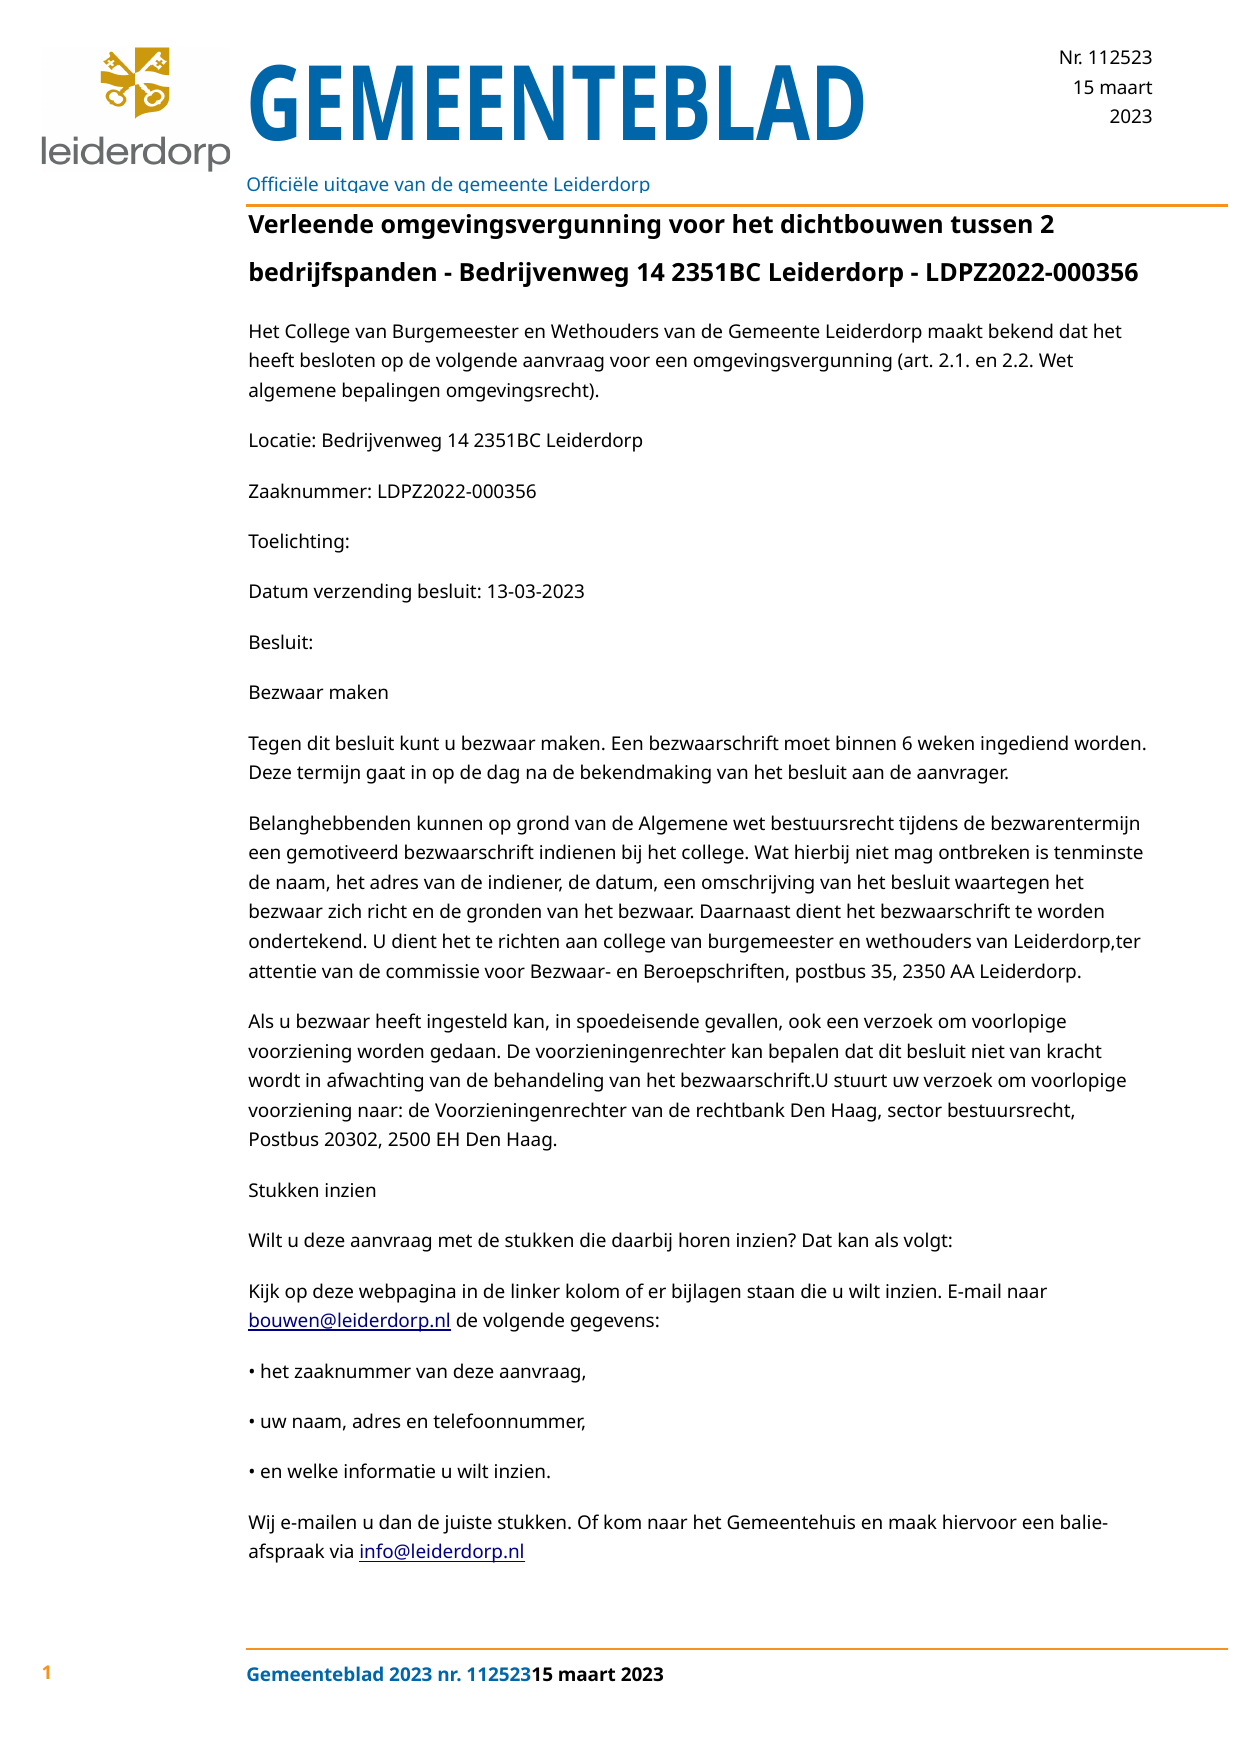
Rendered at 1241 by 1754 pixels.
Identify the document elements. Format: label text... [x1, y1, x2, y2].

text Toelichting: [248, 528, 1152, 554]
text Datum verzending besluit: 13-03-2023 [248, 579, 1152, 604]
text • en welke informatie u wilt inzien. [248, 1459, 1152, 1484]
text Wilt u deze aanvraag met de stukken die daarbij horen inzien? Dat kan als volgt: [248, 1227, 1152, 1253]
text Het College van Burgemeester en Wethouders van de Gemeente Leiderdorp maakt bekend dat het heeft besloten op de volgende aanvraag voor een omgevingsvergunning (art. 2.1. en 2.2. Wet algemene bepalingen omgevingsrecht). [248, 318, 1152, 403]
text Als u bezwaar heeft ingesteld kan, in spoedeisende gevallen, ook een verzoek om voorlopige voorziening worden gedaan. De voorzieningenrechter kan bepalen dat dit besluit niet van kracht wordt in afwachting van de behandeling van het bezwaarschrift.U stuurt uw verzoek om voorlopige voorziening naar: de Voorzieningenrechter van de rechtbank Den Haag, sector bestuursrecht, Postbus 20302, 2500 EH Den Haag. [248, 1008, 1152, 1152]
text Stukken inzien [248, 1177, 1152, 1203]
text • uw naam, adres en telefoonnummer, [248, 1408, 1152, 1434]
text Bezwaar maken [248, 679, 1152, 705]
text • het zaaknummer van deze aanvraag, [248, 1358, 1152, 1384]
text Wij e-mailen u dan de juiste stukken. Of kom naar het Gemeentehuis en maak hiervoor een balie-afspraak via info@leiderdorp.nl [248, 1509, 1152, 1564]
text Kijk op deze webpagina in de linker kolom of er bijlagen staan die u wilt inzien. E-mail naar bouwen@leiderdorp.nl de volgende gegevens: [248, 1278, 1152, 1333]
text Locatie: Bedrijvenweg 14 2351BC Leiderdorp [248, 427, 1152, 453]
text Belanghebbenden kunnen op grond van de Algemene wet bestuursrecht tijdens de bezwarentermijn een gemotiveerd bezwaarschrift indienen bij het college. Wat hierbij niet mag ontbreken is tenminste de naam, het adres van de indiener, de datum, een omschrijving van het besluit waartegen het bezwaar zich richt en de gronden van het bezwaar. Daarnaast dient het bezwaarschrift te worden ondertekend. U dient het te richten aan college van burgemeester en wethouders van Leiderdorp,ter attentie van de commissie voor Bezwaar- en Beroepschriften, postbus 35, 2350 AA Leiderdorp. [248, 810, 1152, 984]
picture [41, 47, 231, 172]
text Tegen dit besluit kunt u bezwaar maken. Een bezwaarschrift moet binnen 6 weken ingediend worden. Deze termijn gaat in op de dag na de bekendmaking van het besluit aan de aanvrager. [248, 730, 1152, 785]
text Besluit: [248, 629, 1152, 655]
text Zaaknummer: LDPZ2022-000356 [248, 478, 1152, 504]
text Verleende omgevingsvergunning voor het dichtbouwen tussen 2 bedrijfspanden - Bedrijvenweg 14 2351BC Leiderdorp - LDPZ2022-000356 [248, 207, 1152, 288]
